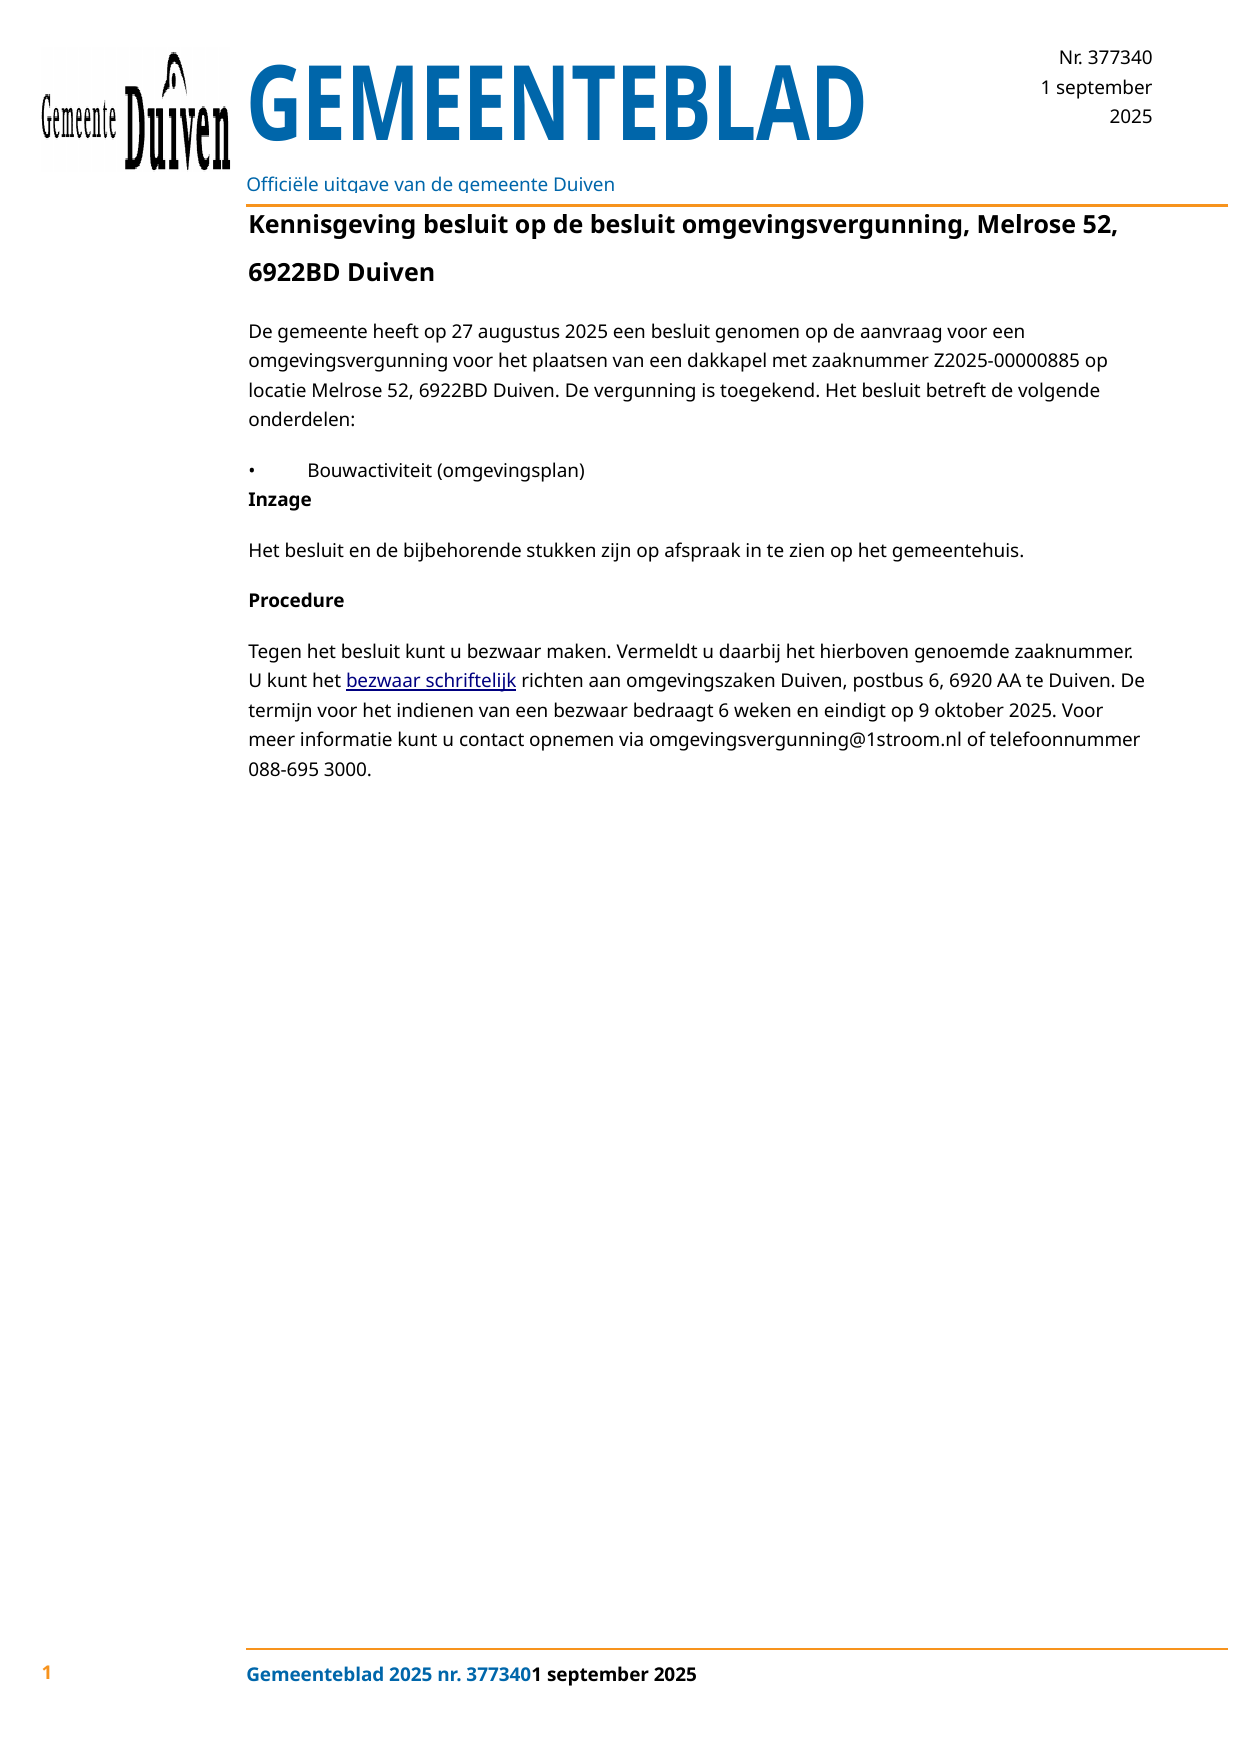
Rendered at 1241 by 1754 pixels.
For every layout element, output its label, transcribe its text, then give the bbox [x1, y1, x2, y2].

text Tegen het besluit kunt u bezwaar maken. Vermeldt u daarbij het hierboven genoemde zaaknummer. U kunt het bezwaar schriftelijk richten aan omgevingszaken Duiven, postbus 6, 6920 AA te Duiven. De termijn voor het indienen van een bezwaar bedraagt 6 weken en eindigt op 9 oktober 2025. Voor meer informatie kunt u contact opnemen via omgevingsvergunning@1stroom.nl of telefoonnummer 088-695 3000. [248, 638, 1152, 782]
picture [41, 47, 231, 172]
text De gemeente heeft op 27 augustus 2025 een besluit genomen op de aanvraag voor een omgevingsvergunning voor het plaatsen van een dakkapel met zaaknummer Z2025-00000885 op locatie Melrose 52, 6922BD Duiven. De vergunning is toegekend. Het besluit betreft de volgende onderdelen: [248, 318, 1152, 432]
text Kennisgeving besluit op de besluit omgevingsvergunning, Melrose 52, 6922BD Duiven [248, 207, 1152, 288]
text Inzage [248, 487, 1152, 512]
text Procedure [248, 587, 1152, 613]
list Bouwactiviteit (omgevingsplan) [248, 457, 1152, 483]
text Het besluit en de bijbehorende stukken zijn op afspraak in te zien op het gemeentehuis. [248, 537, 1152, 563]
